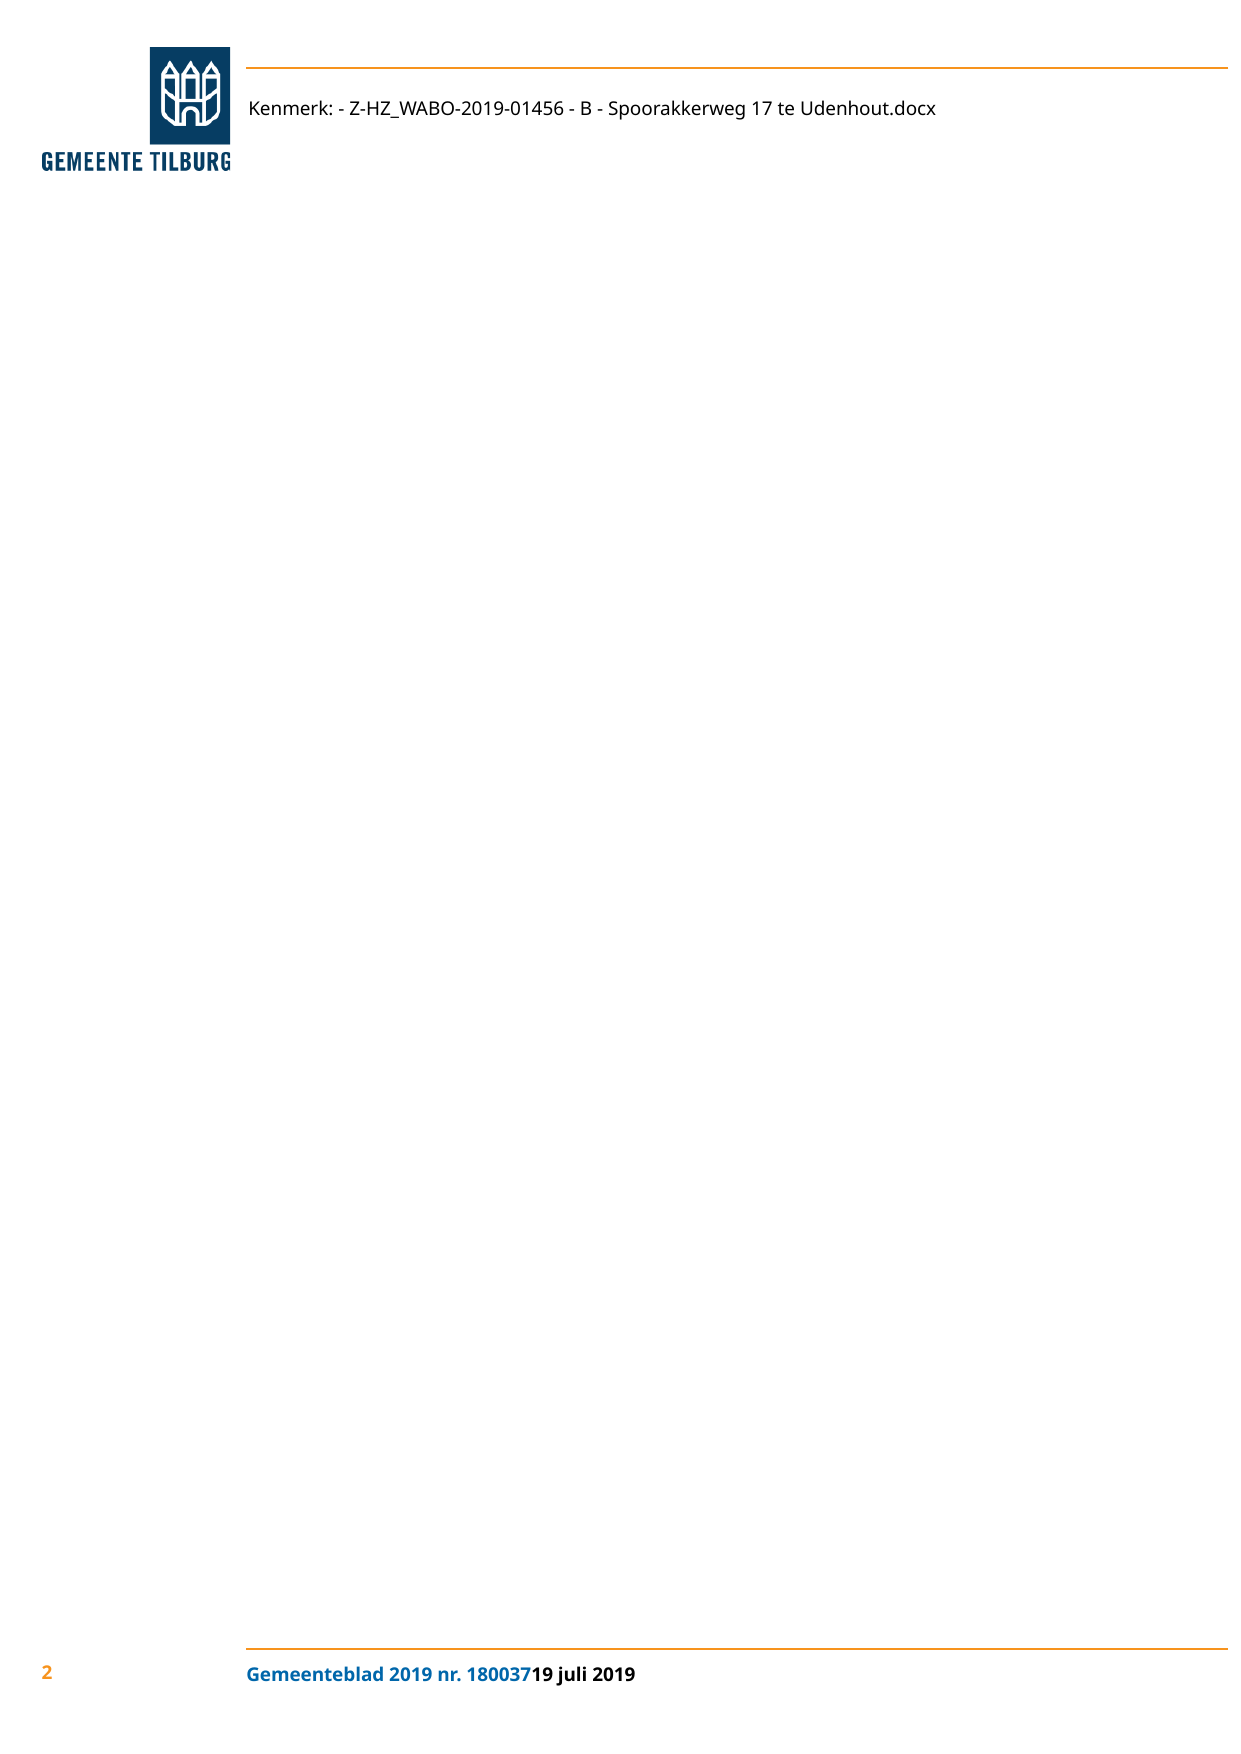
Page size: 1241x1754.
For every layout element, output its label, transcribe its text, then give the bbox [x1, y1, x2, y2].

text Kenmerk: - Z-HZ_WABO-2019-01456 - B - Spoorakkerweg 17 te Udenhout.docx [248, 95, 1152, 121]
picture [41, 47, 231, 172]
